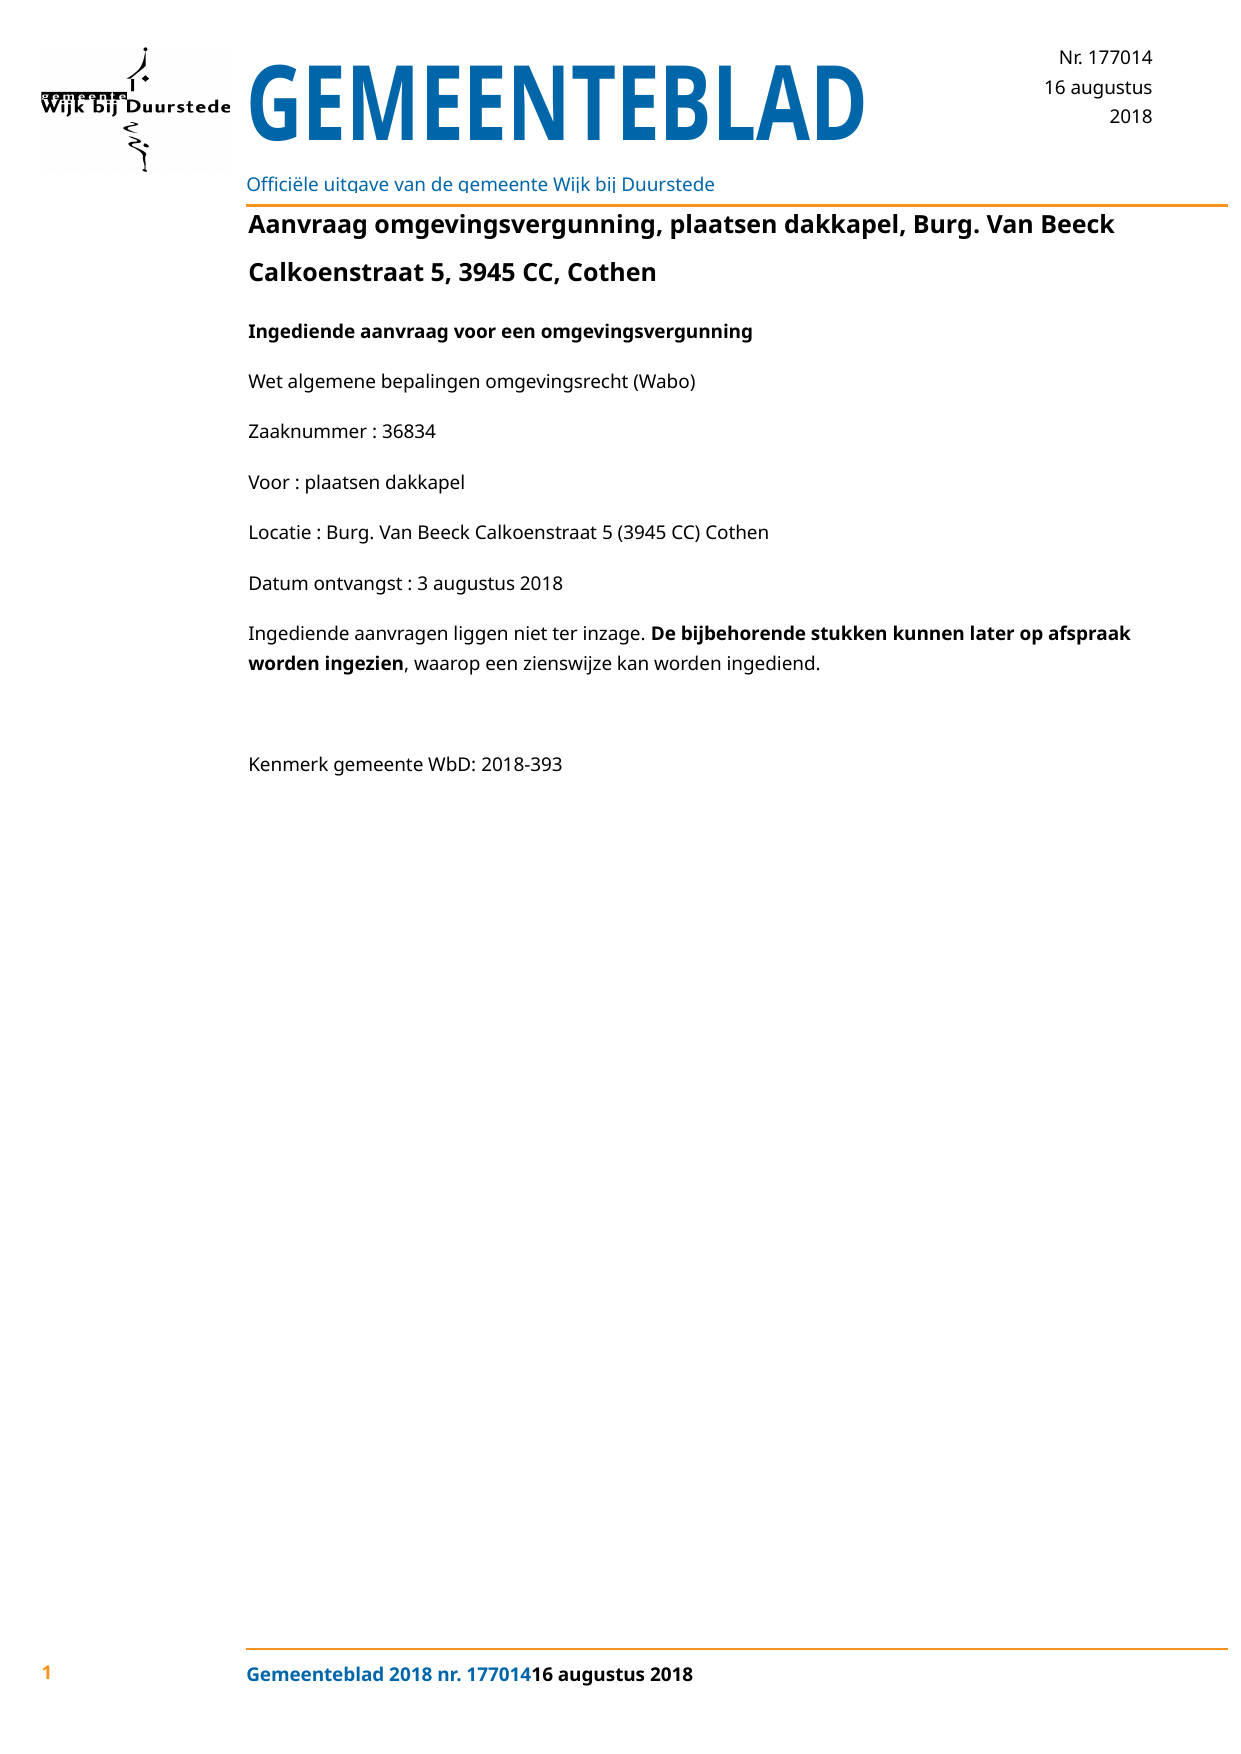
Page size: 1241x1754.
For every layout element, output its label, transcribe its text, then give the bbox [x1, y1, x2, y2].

text Ingediende aanvragen liggen niet ter inzage. De bijbehorende stukken kunnen later op afspraak worden ingezien, waarop een zienswijze kan worden ingediend. [248, 620, 1152, 676]
text Locatie : Burg. Van Beeck Calkoenstraat 5 (3945 CC) Cothen [248, 519, 1152, 545]
picture [41, 47, 231, 172]
text Kenmerk gemeente WbD: 2018-393 [248, 751, 1152, 777]
text Aanvraag omgevingsvergunning, plaatsen dakkapel, Burg. Van Beeck Calkoenstraat 5, 3945 CC, Cothen [248, 207, 1152, 288]
text Wet algemene bepalingen omgevingsrecht (Wabo) [248, 368, 1152, 394]
text Voor : plaatsen dakkapel [248, 469, 1152, 495]
text Ingediende aanvraag voor een omgevingsvergunning [248, 318, 1152, 344]
text Zaaknummer : 36834 [248, 419, 1152, 444]
text Datum ontvangst : 3 augustus 2018 [248, 570, 1152, 596]
